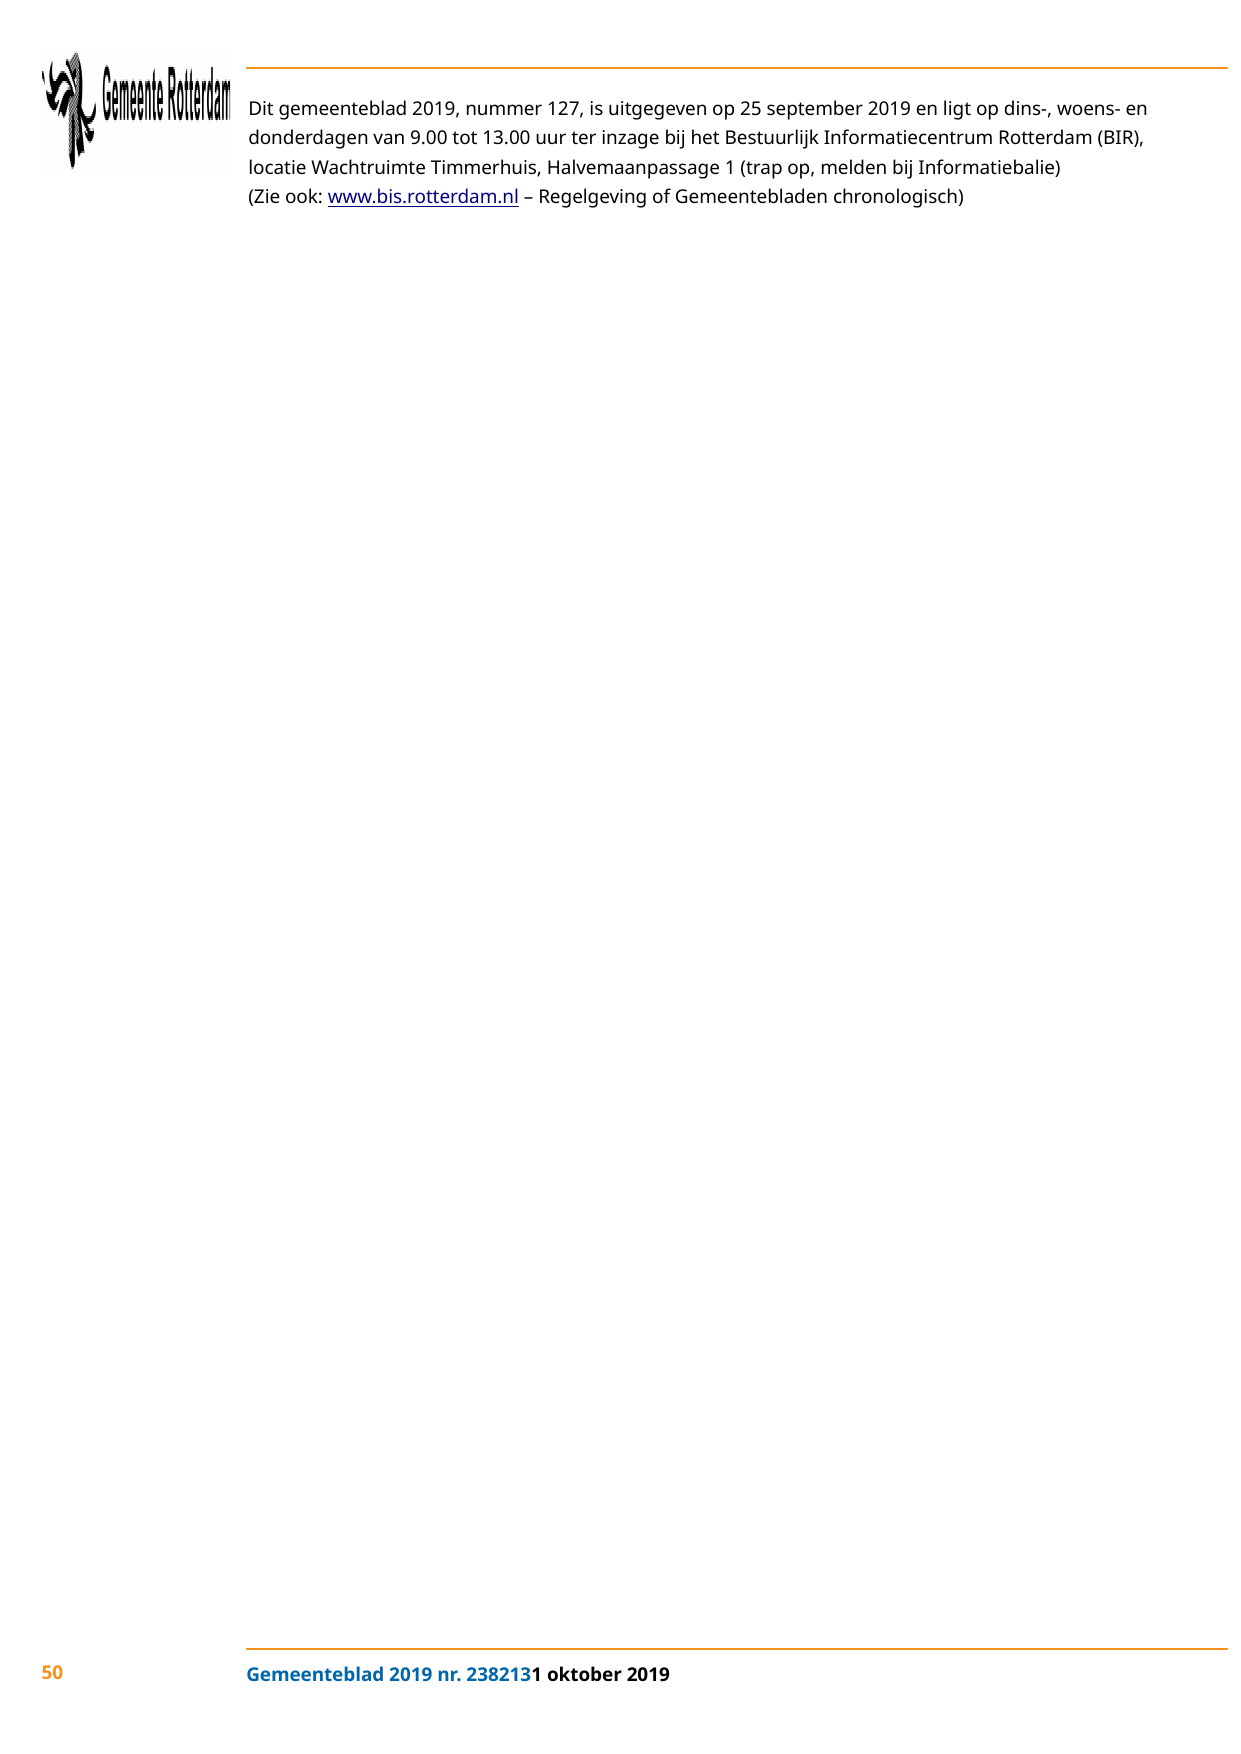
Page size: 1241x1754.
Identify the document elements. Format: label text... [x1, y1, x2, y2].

text (Zie ook: www.bis.rotterdam.nl – Regelgeving of Gemeentebladen chronologisch) [248, 184, 1152, 209]
picture [41, 47, 231, 172]
text Dit gemeenteblad 2019, nummer 127, is uitgegeven op 25 september 2019 en ligt op dins-, woens- en donderdagen van 9.00 tot 13.00 uur ter inzage bij het Bestuurlijk Informatiecentrum Rotterdam (BIR), locatie Wachtruimte Timmerhuis, Halvemaanpassage 1 (trap op, melden bij Informatiebalie) [248, 95, 1152, 180]
